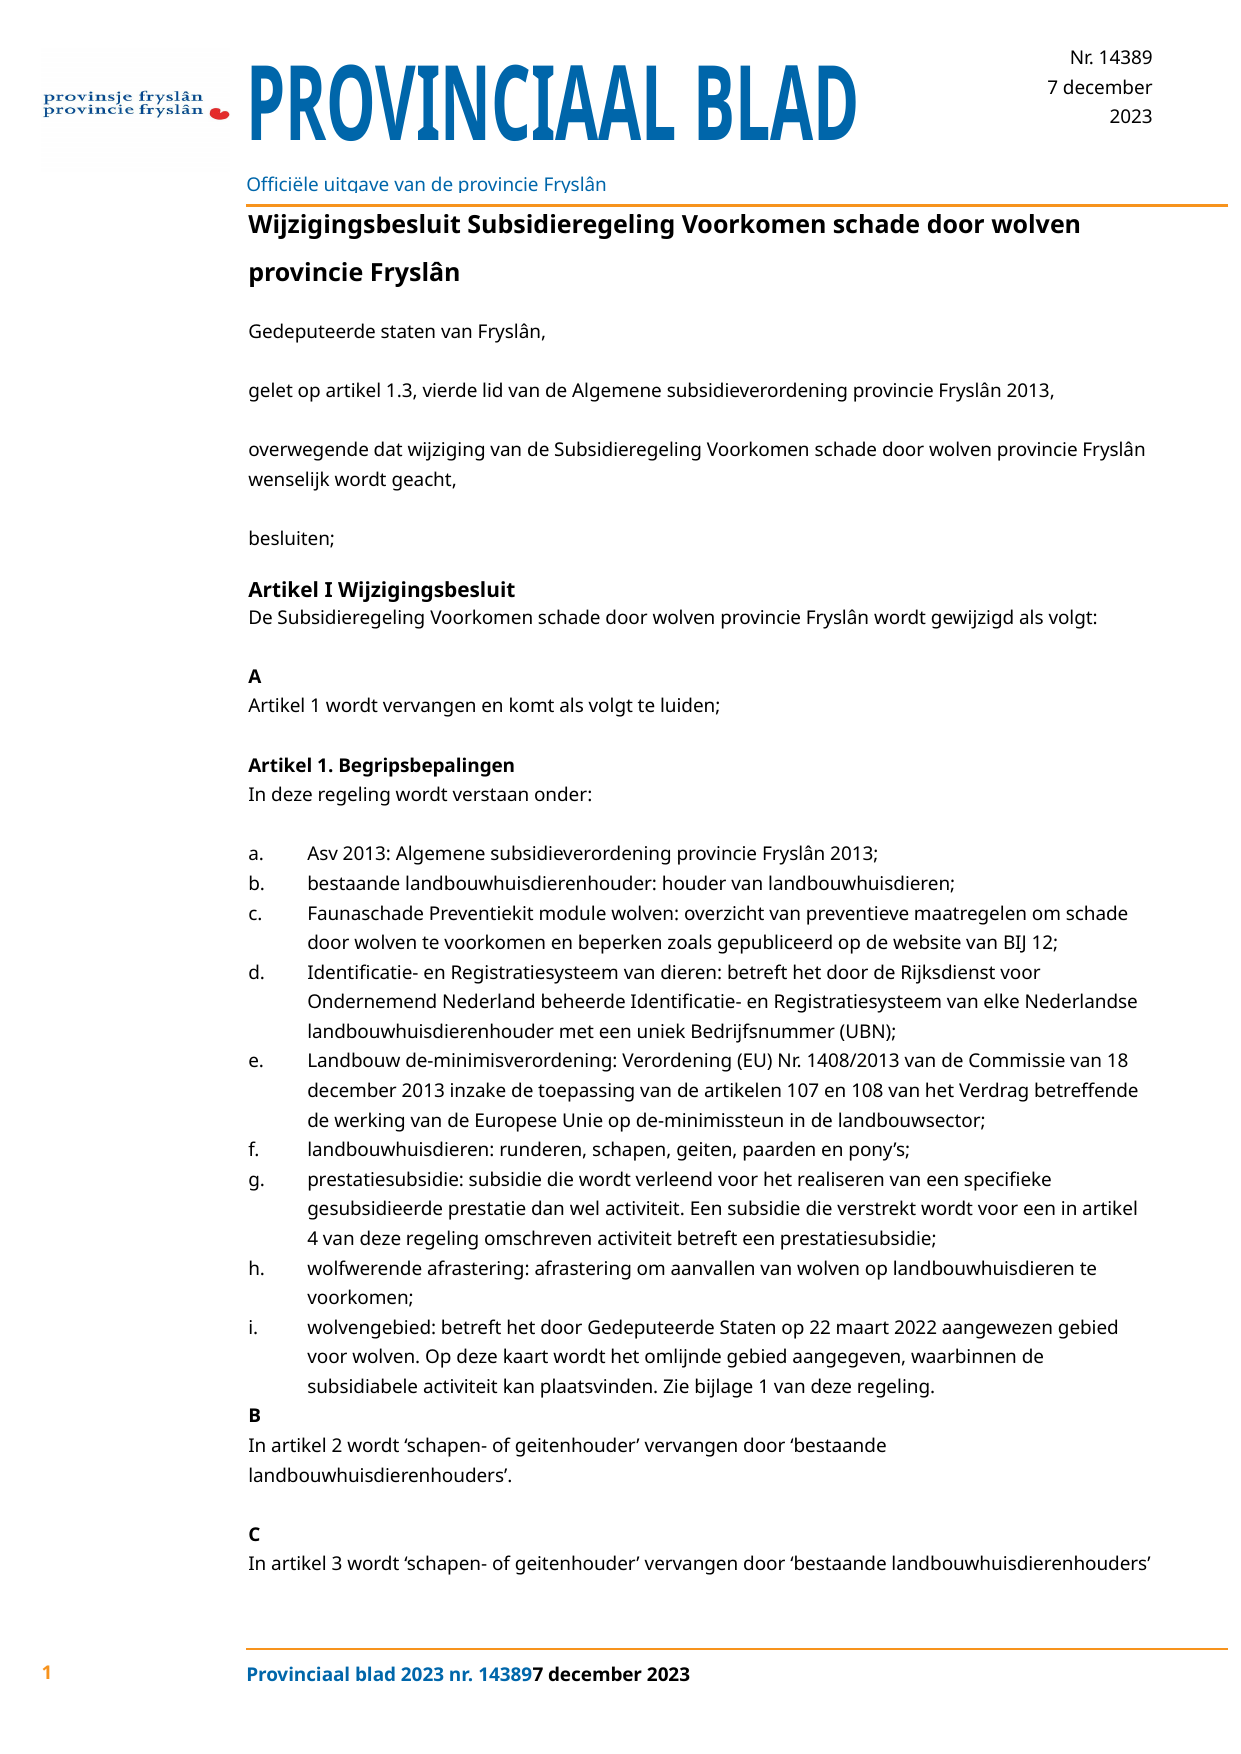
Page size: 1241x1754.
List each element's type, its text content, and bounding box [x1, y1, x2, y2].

text Artikel I Wijzigingsbesluit [248, 575, 1152, 604]
list Identificatie- en Registratiesysteem van dieren: betreft het door de Rijksdienst voor Ondernemend Nederland beheerde Identificatie- en Registratiesysteem van elke Nederlandse landbouwhuisdierenhouder met een uniek Bedrijfsnummer (UBN); [248, 959, 1152, 1044]
list Faunaschade Preventiekit module wolven: overzicht van preventieve maatregelen om schade door wolven te voorkomen en beperken zoals gepubliceerd op de website van BIJ 12; [248, 900, 1152, 955]
list bestaande landbouwhuisdierenhouder: houder van landbouwhuisdieren; [248, 870, 1152, 896]
picture [41, 47, 231, 172]
text Gedeputeerde staten van Fryslân, [248, 318, 1152, 344]
text De Subsidieregeling Voorkomen schade door wolven provincie Fryslân wordt gewijzigd als volgt: [248, 604, 1152, 629]
text C [248, 1521, 1152, 1547]
list wolvengebied: betreft het door Gedeputeerde Staten op 22 maart 2022 aangewezen gebied voor wolven. Op deze kaart wordt het omlijnde gebied aangegeven, waarbinnen de subsidiabele activiteit kan plaatsvinden. Zie bijlage 1 van deze regeling. [248, 1314, 1152, 1399]
text Wijzigingsbesluit Subsidieregeling Voorkomen schade door wolven provincie Fryslân [248, 207, 1152, 288]
text A [248, 663, 1152, 689]
text In artikel 3 wordt ‘schapen- of geitenhouder’ vervangen door ‘bestaande landbouwhuisdierenhouders’ [248, 1551, 1152, 1576]
list prestatiesubsidie: subsidie die wordt verleend voor het realiseren van een specifieke gesubsidieerde prestatie dan wel activiteit. Een subsidie die verstrekt wordt voor een in artikel 4 van deze regeling omschreven activiteit betreft een prestatiesubsidie; [248, 1166, 1152, 1251]
text gelet op artikel 1.3, vierde lid van de Algemene subsidieverordening provincie Fryslân 2013, [248, 377, 1152, 403]
list landbouwhuisdieren: runderen, schapen, geiten, paarden en pony’s; [248, 1136, 1152, 1162]
text B [248, 1403, 1152, 1428]
text overwegende dat wijziging van de Subsidieregeling Voorkomen schade door wolven provincie Fryslân wenselijk wordt geacht, [248, 436, 1152, 492]
text Artikel 1 wordt vervangen en komt als volgt te luiden; [248, 693, 1152, 718]
text In artikel 2 wordt ‘schapen- of geitenhouder’ vervangen door ‘bestaande landbouwhuisdierenhouders’. [248, 1432, 1152, 1487]
list Asv 2013: Algemene subsidieverordening provincie Fryslân 2013; [248, 841, 1152, 866]
text besluiten; [248, 525, 1152, 551]
list Landbouw de-minimisverordening: Verordening (EU) Nr. 1408/2013 van de Commissie van 18 december 2013 inzake de toepassing van de artikelen 107 en 108 van het Verdrag betreffende de werking van de Europese Unie op de-minimissteun in de landbouwsector; [248, 1048, 1152, 1132]
list wolfwerende afrastering: afrastering om aanvallen van wolven op landbouwhuisdieren te voorkomen; [248, 1255, 1152, 1310]
text Artikel 1. Begripsbepalingen [248, 752, 1152, 777]
text In deze regeling wordt verstaan onder: [248, 781, 1152, 807]
